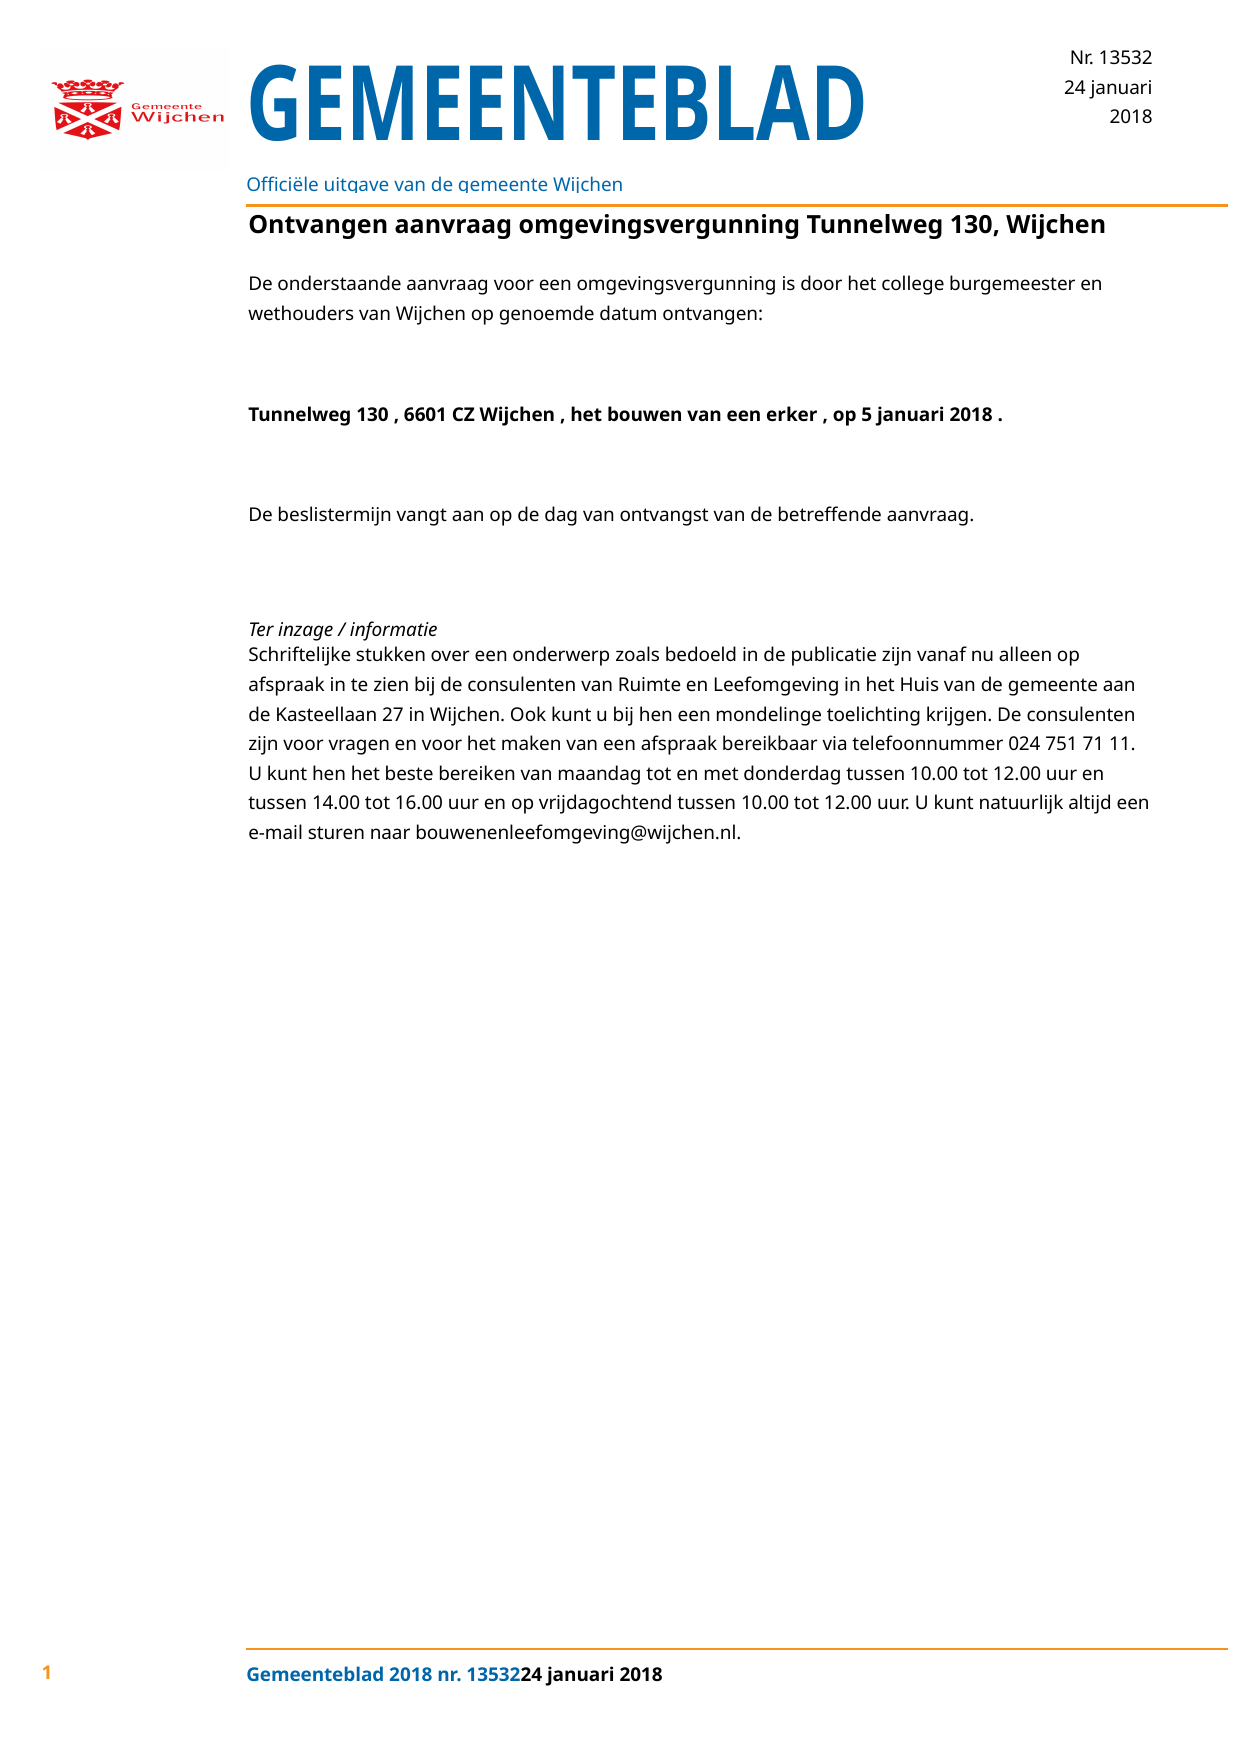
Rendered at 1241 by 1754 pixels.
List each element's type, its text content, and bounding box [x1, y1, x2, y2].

text Ter inzage / informatie [248, 616, 1152, 642]
text Schriftelijke stukken over een onderwerp zoals bedoeld in de publicatie zijn vanaf nu alleen op afspraak in te zien bij de consulenten van Ruimte en Leefomgeving in het Huis van de gemeente aan de Kasteellaan 27 in Wijchen. Ook kunt u bij hen een mondelinge toelichting krijgen. De consulenten zijn voor vragen en voor het maken van een afspraak bereikbaar via telefoonnummer 024 751 71 11. U kunt hen het beste bereiken van maandag tot en met donderdag tussen 10.00 tot 12.00 uur en tussen 14.00 tot 16.00 uur en op vrijdagochtend tussen 10.00 tot 12.00 uur. U kunt natuurlijk altijd een e-mail sturen naar bouwenenleefomgeving@wijchen.nl. [248, 642, 1152, 845]
text De beslistermijn vangt aan op de dag van ontvangst van de betreffende aanvraag. [248, 502, 1152, 527]
picture [41, 47, 231, 172]
text Ontvangen aanvraag omgevingsvergunning Tunnelweg 130, Wijchen [248, 207, 1152, 241]
text Tunnelweg 130 , 6601 CZ Wijchen , het bouwen van een erker , op 5 januari 2018 . [248, 401, 1152, 426]
text De onderstaande aanvraag voor een omgevingsvergunning is door het college burgemeester en wethouders van Wijchen op genoemde datum ontvangen: [248, 270, 1152, 326]
